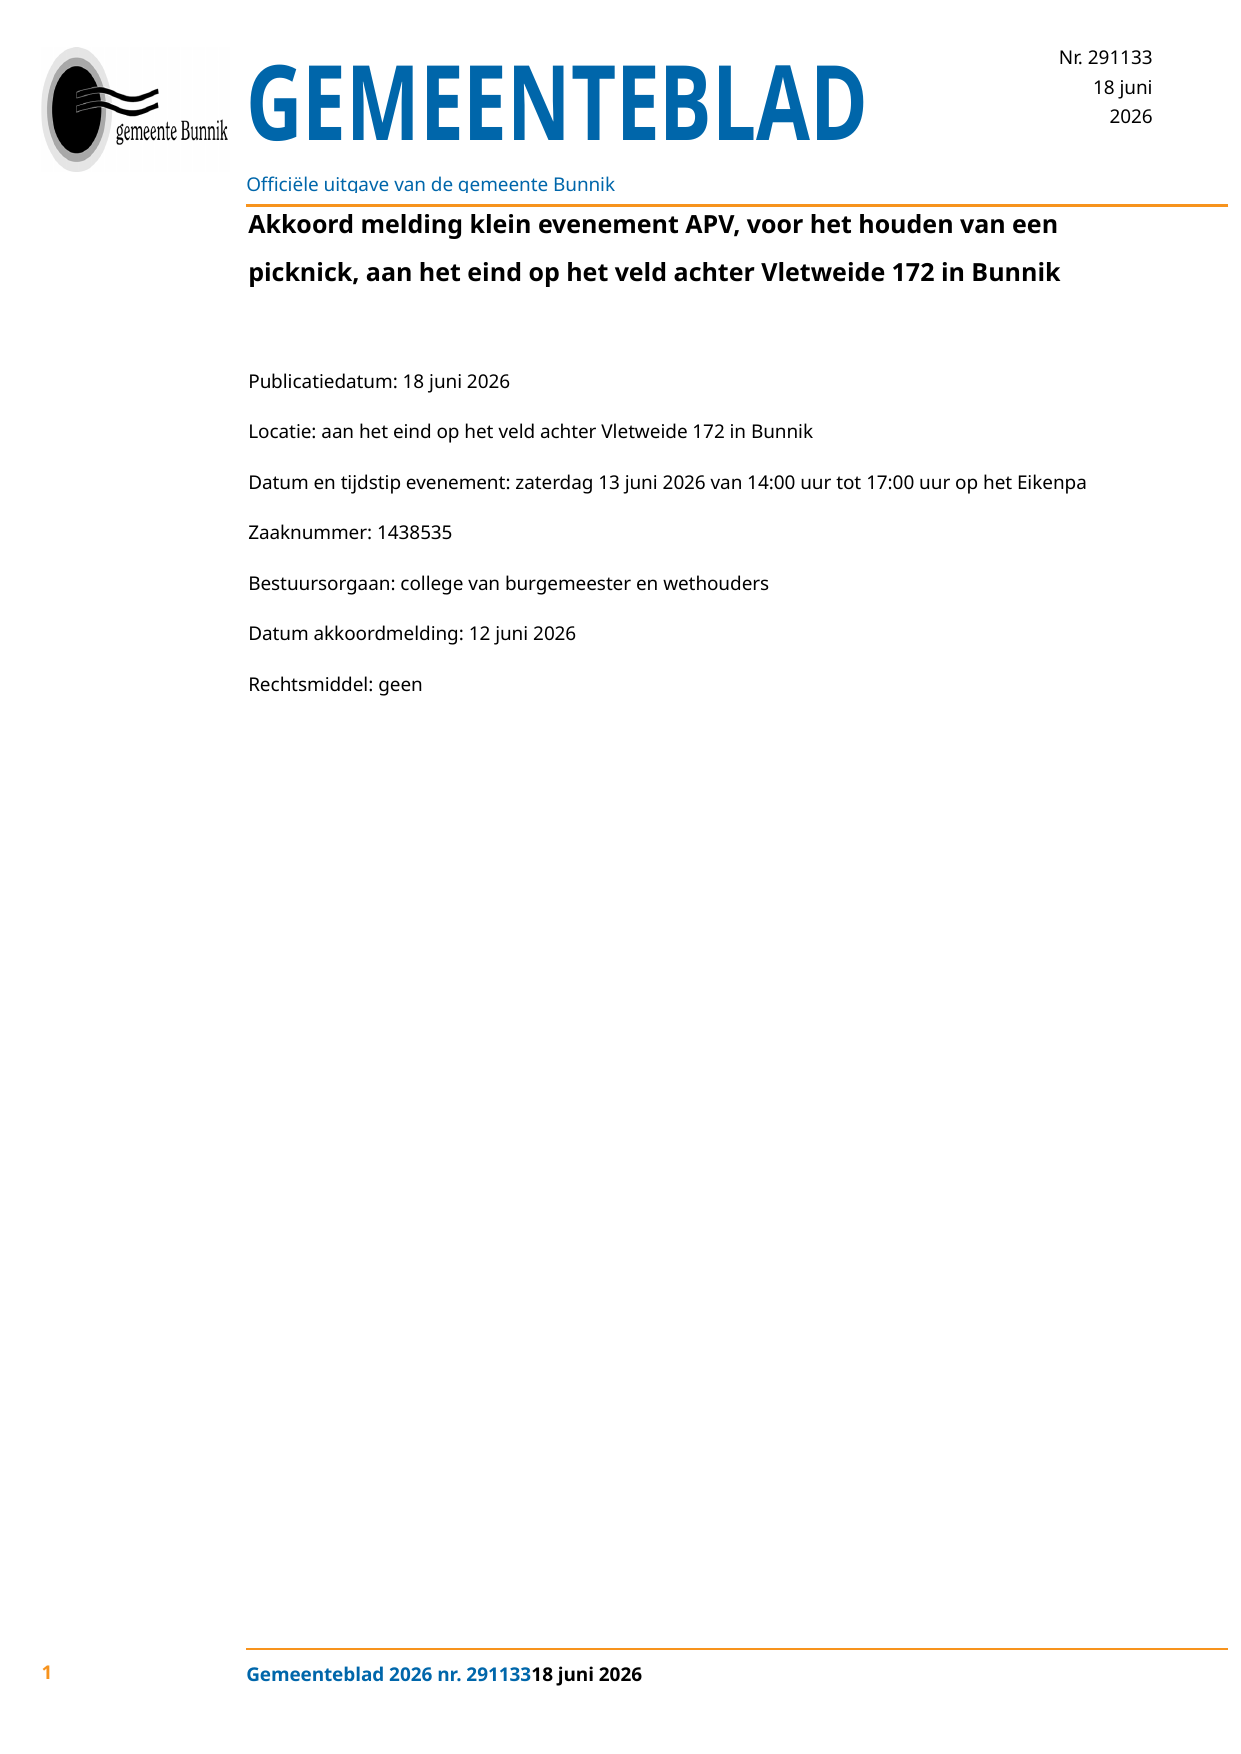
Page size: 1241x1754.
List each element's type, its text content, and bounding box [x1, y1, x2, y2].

text Akkoord melding klein evenement APV, voor het houden van een picknick, aan het eind op het veld achter Vletweide 172 in Bunnik [248, 207, 1152, 288]
text Datum en tijdstip evenement: zaterdag 13 juni 2026 van 14:00 uur tot 17:00 uur op het Eikenpa [248, 469, 1152, 495]
picture [41, 47, 231, 172]
text Datum akkoordmelding: 12 juni 2026 [248, 620, 1152, 646]
text Locatie: aan het eind op het veld achter Vletweide 172 in Bunnik [248, 419, 1152, 444]
text Bestuursorgaan: college van burgemeester en wethouders [248, 570, 1152, 596]
text Rechtsmiddel: geen [248, 671, 1152, 697]
text Zaaknummer: 1438535 [248, 519, 1152, 545]
text Publicatiedatum: 18 juni 2026 [248, 368, 1152, 394]
